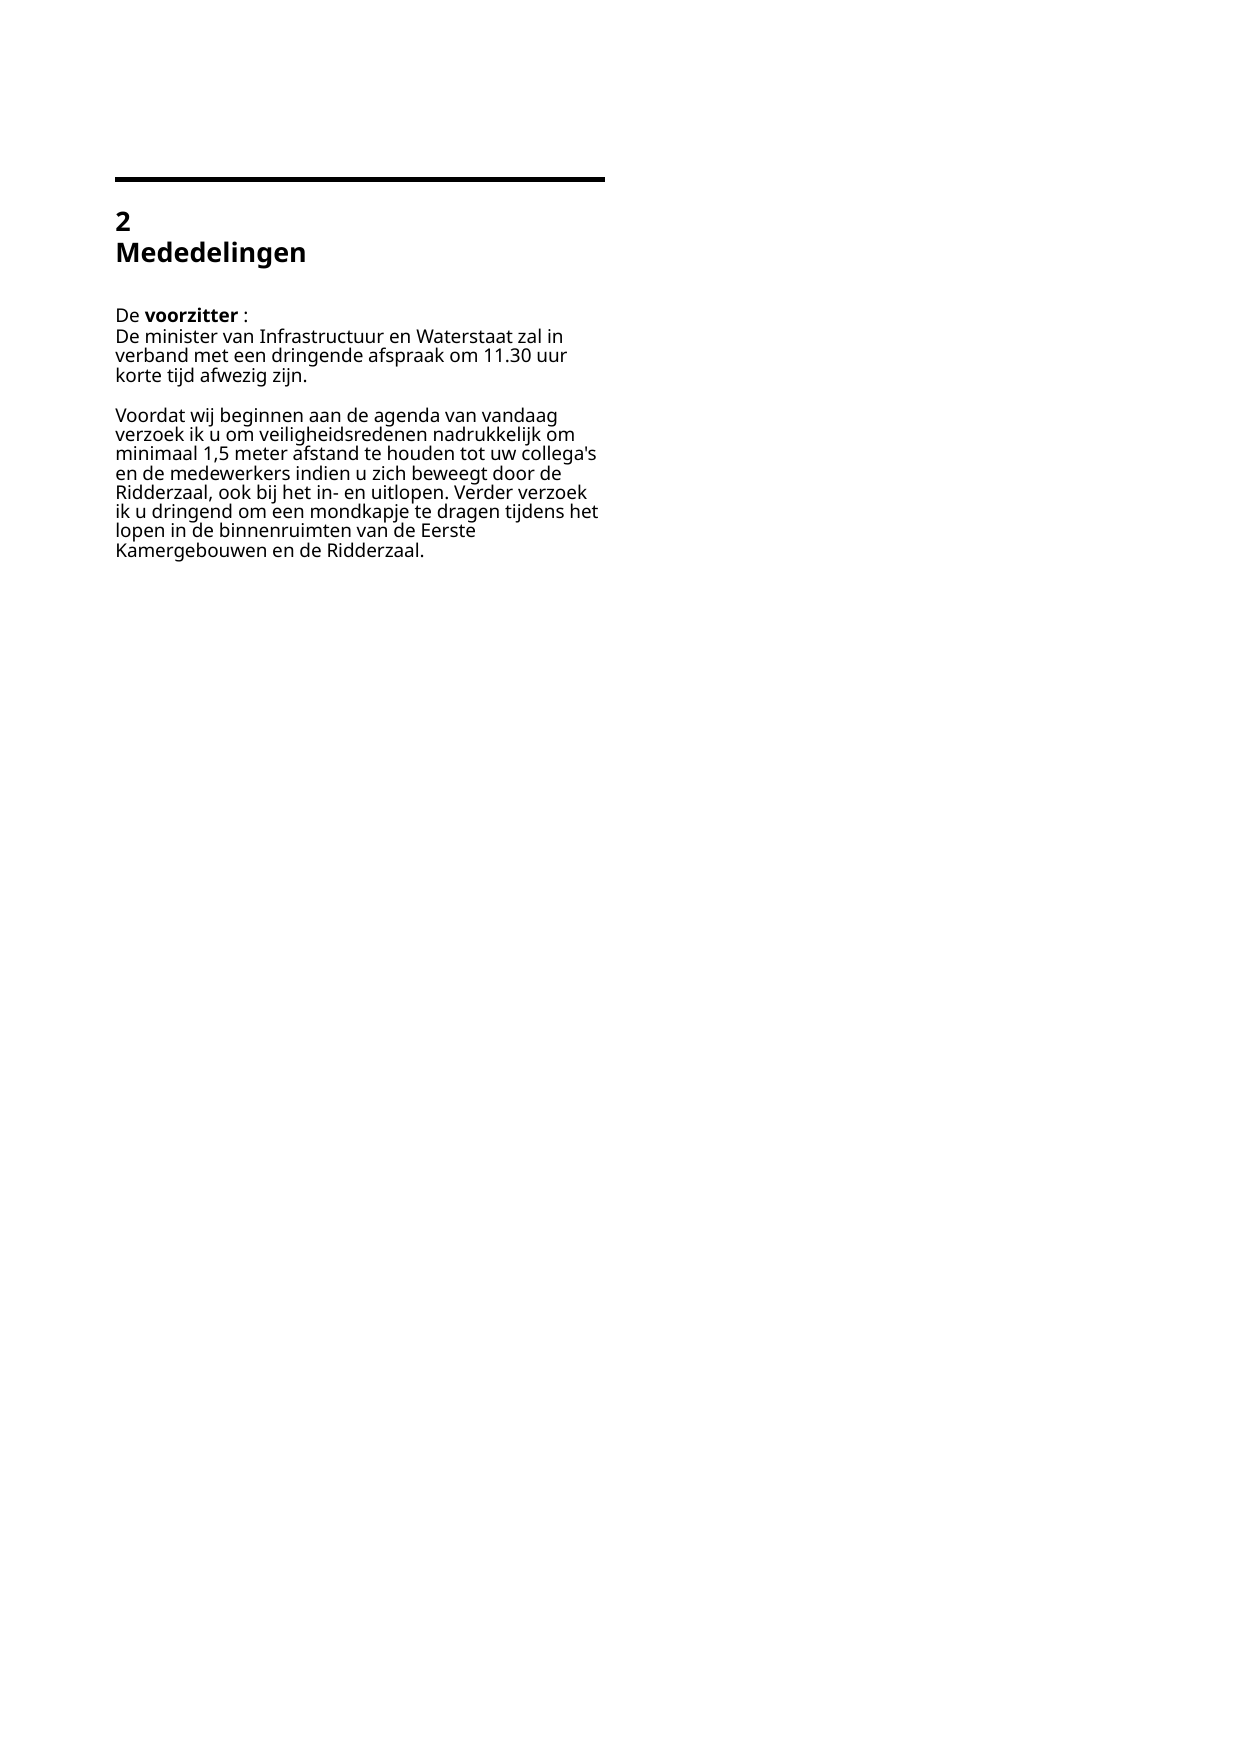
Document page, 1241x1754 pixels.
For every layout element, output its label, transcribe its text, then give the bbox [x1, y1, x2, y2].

text De voorzitter : [115, 302, 605, 328]
text Mededelingen [115, 239, 605, 283]
text Voordat wij beginnen aan de agenda van vandaag verzoek ik u om veiligheidsredenen nadrukkelijk om minimaal 1,5 meter afstand te houden tot uw collega's en de medewerkers indien u zich beweegt door de Ridderzaal, ook bij het in- en uitlopen. Verder verzoek ik u dringend om een mondkapje te dragen tijdens het lopen in de binnenruimten van de Eerste Kamergebouwen en de Ridderzaal. [115, 407, 605, 561]
text 2 [115, 203, 605, 239]
text De minister van Infrastructuur en Waterstaat zal in verband met een dringende afspraak om 11.30 uur korte tijd afwezig zijn. [115, 328, 605, 386]
